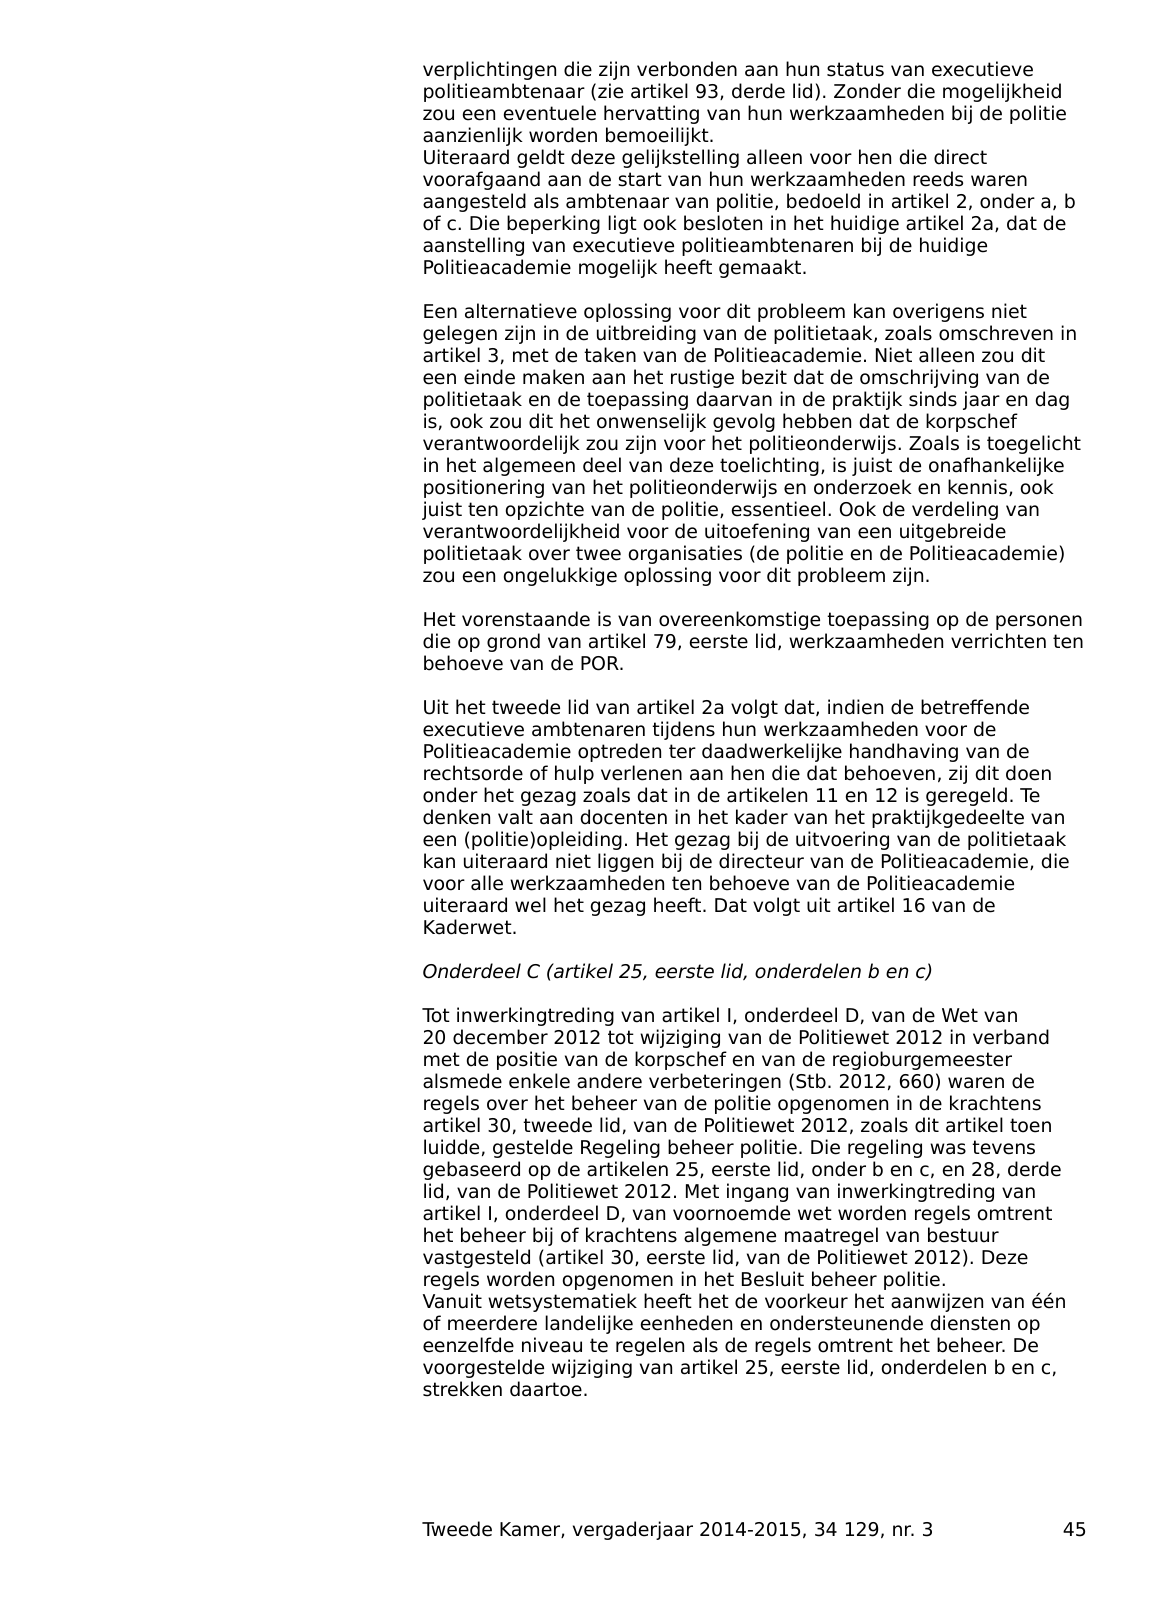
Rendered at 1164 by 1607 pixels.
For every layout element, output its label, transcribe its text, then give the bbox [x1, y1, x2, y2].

text Uit het tweede lid van artikel 2a volgt dat, indien de betreffende executieve ambtenaren tijdens hun werkzaamheden voor de Politieacademie optreden ter daadwerkelijke handhaving van de rechtsorde of hulp verlenen aan hen die dat behoeven, zij dit doen onder het gezag zoals dat in de artikelen 11 en 12 is geregeld. Te denken valt aan docenten in het kader van het praktijkgedeelte van een (politie)opleiding. Het gezag bij de uitvoering van de politietaak kan uiteraard niet liggen bij de directeur van de Politieacademie, die voor alle werkzaamheden ten behoeve van de Politieacademie uiteraard wel het gezag heeft. Dat volgt uit artikel 16 van de Kaderwet. [422, 697, 1087, 939]
text Tot inwerkingtreding van artikel I, onderdeel D, van de Wet van 20 december 2012 tot wijziging van de Politiewet 2012 in verband met de positie van de korpschef en van de regioburgemeester alsmede enkele andere verbeteringen (Stb. 2012, 660) waren de regels over het beheer van de politie opgenomen in de krachtens artikel 30, tweede lid, van de Politiewet 2012, zoals dit artikel toen luidde, gestelde Regeling beheer politie. Die regeling was tevens gebaseerd op de artikelen 25, eerste lid, onder b en c, en 28, derde lid, van de Politiewet 2012. Met ingang van inwerkingtreding van artikel I, onderdeel D, van voornoemde wet worden regels omtrent het beheer bij of krachtens algemene maatregel van bestuur vastgesteld (artikel 30, eerste lid, van de Politiewet 2012). Deze regels worden opgenomen in het Besluit beheer politie. [422, 1005, 1087, 1291]
text Een alternatieve oplossing voor dit probleem kan overigens niet gelegen zijn in de uitbreiding van de politietaak, zoals omschreven in artikel 3, met de taken van de Politieacademie. Niet alleen zou dit een einde maken aan het rustige bezit dat de omschrijving van de politietaak en de toepassing daarvan in de praktijk sinds jaar en dag is, ook zou dit het onwenselijk gevolg hebben dat de korpschef verantwoordelijk zou zijn voor het politieonderwijs. Zoals is toegelicht in het algemeen deel van deze toelichting, is juist de onafhankelijke positionering van het politieonderwijs en onderzoek en kennis, ook juist ten opzichte van de politie, essentieel. Ook de verdeling van verantwoordelijkheid voor de uitoefening van een uitgebreide politietaak over twee organisaties (de politie en de Politieacademie) zou een ongelukkige oplossing voor dit probleem zijn. [422, 301, 1087, 587]
text verplichtingen die zijn verbonden aan hun status van executieve politieambtenaar (zie artikel 93, derde lid). Zonder die mogelijkheid zou een eventuele hervatting van hun werkzaamheden bij de politie aanzienlijk worden bemoeilijkt. [422, 59, 1087, 147]
text Uiteraard geldt deze gelijkstelling alleen voor hen die direct voorafgaand aan de start van hun werkzaamheden reeds waren aangesteld als ambtenaar van politie, bedoeld in artikel 2, onder a, b of c. Die beperking ligt ook besloten in het huidige artikel 2a, dat de aanstelling van executieve politieambtenaren bij de huidige Politieacademie mogelijk heeft gemaakt. [422, 147, 1087, 279]
text Vanuit wetsystematiek heeft het de voorkeur het aanwijzen van één of meerdere landelijke eenheden en ondersteunende diensten op eenzelfde niveau te regelen als de regels omtrent het beheer. De voorgestelde wijziging van artikel 25, eerste lid, onderdelen b en c, strekken daartoe. [422, 1291, 1087, 1401]
text Het vorenstaande is van overeenkomstige toepassing op de personen die op grond van artikel 79, eerste lid, werkzaamheden verrichten ten behoeve van de POR. [422, 609, 1087, 675]
subtitle Onderdeel C (artikel 25, eerste lid, onderdelen b en c) [422, 961, 1087, 983]
